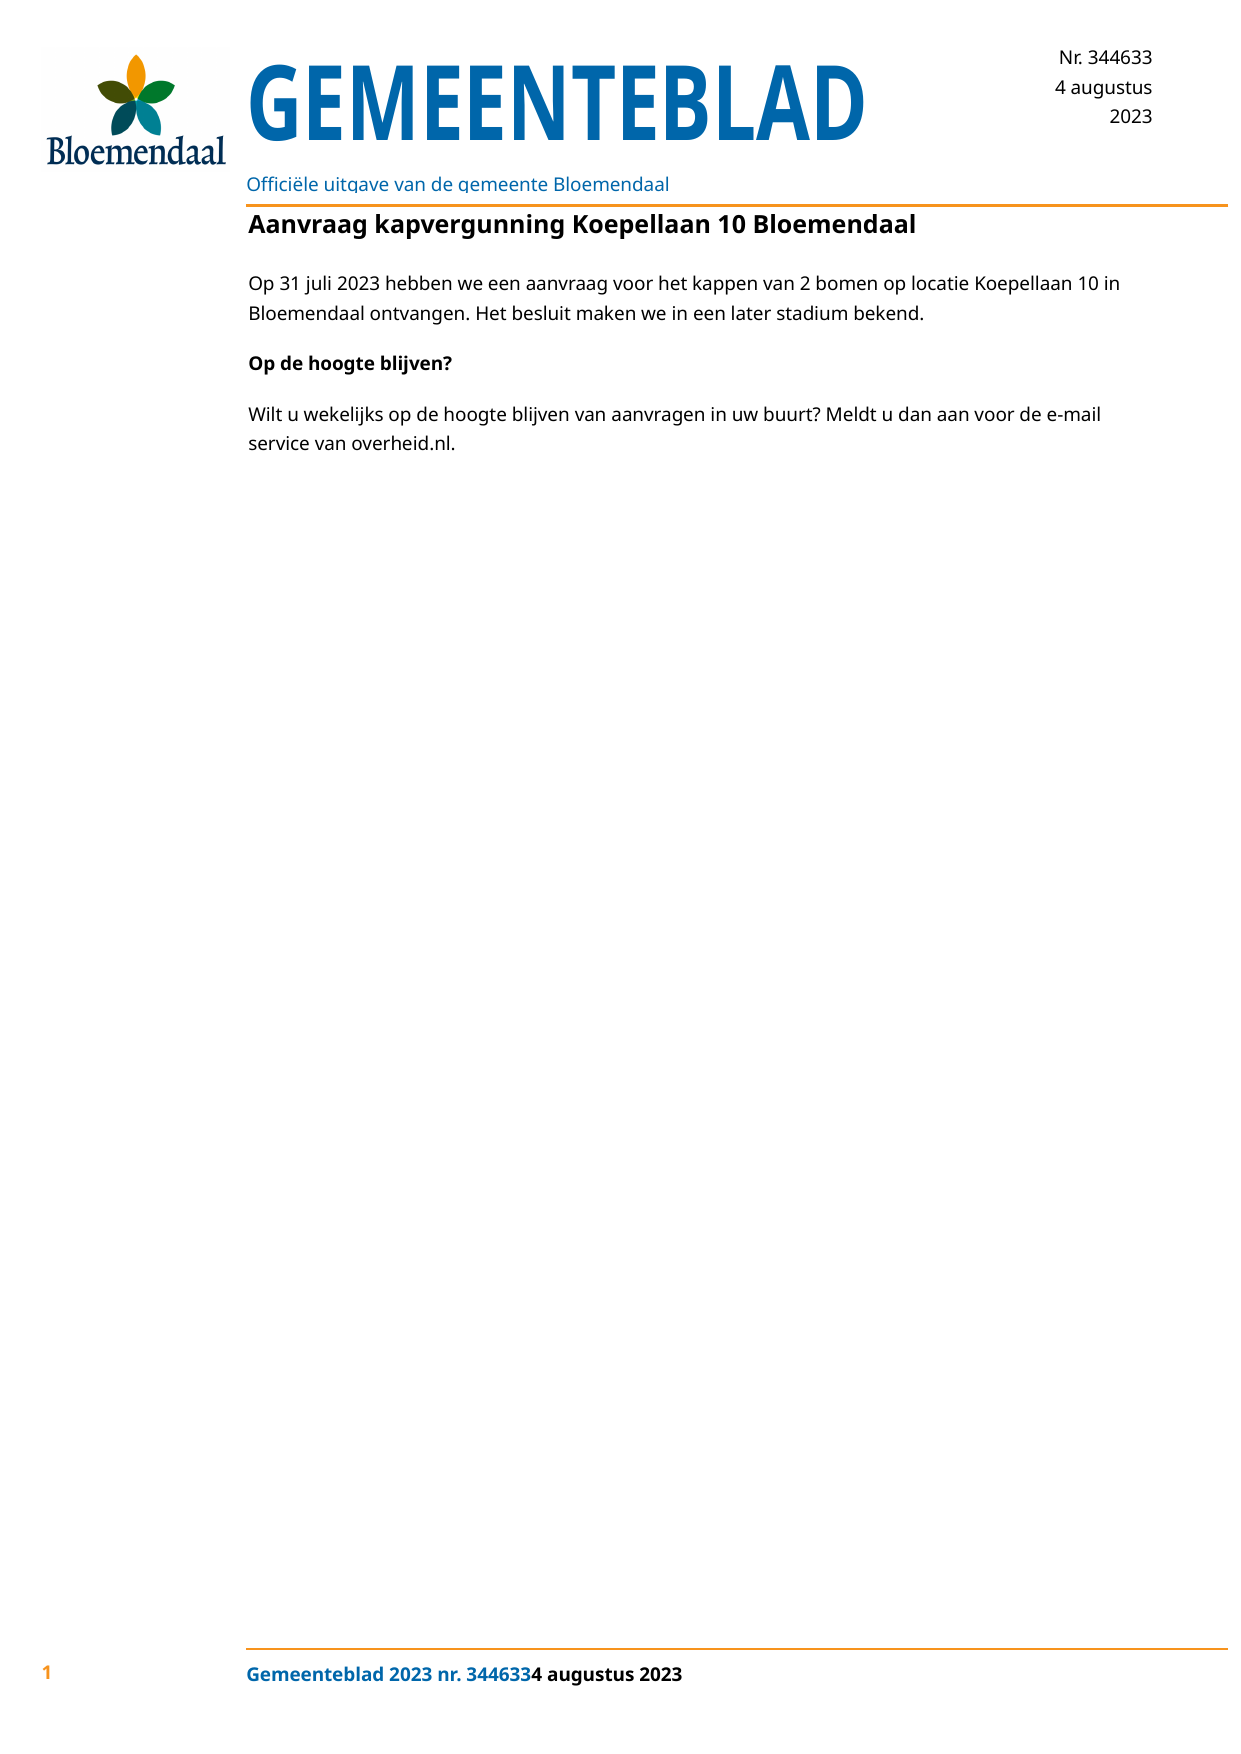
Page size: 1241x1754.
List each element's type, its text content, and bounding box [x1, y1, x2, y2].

text Aanvraag kapvergunning Koepellaan 10 Bloemendaal [248, 207, 1152, 241]
picture [41, 47, 231, 172]
text Op de hoogte blijven? [248, 350, 1152, 376]
text Op 31 juli 2023 hebben we een aanvraag voor het kappen van 2 bomen op locatie Koepellaan 10 in Bloemendaal ontvangen. Het besluit maken we in een later stadium bekend. [248, 270, 1152, 326]
text Wilt u wekelijks op de hoogte blijven van aanvragen in uw buurt? Meldt u dan aan voor de e-mail service van overheid.nl. [248, 401, 1152, 456]
